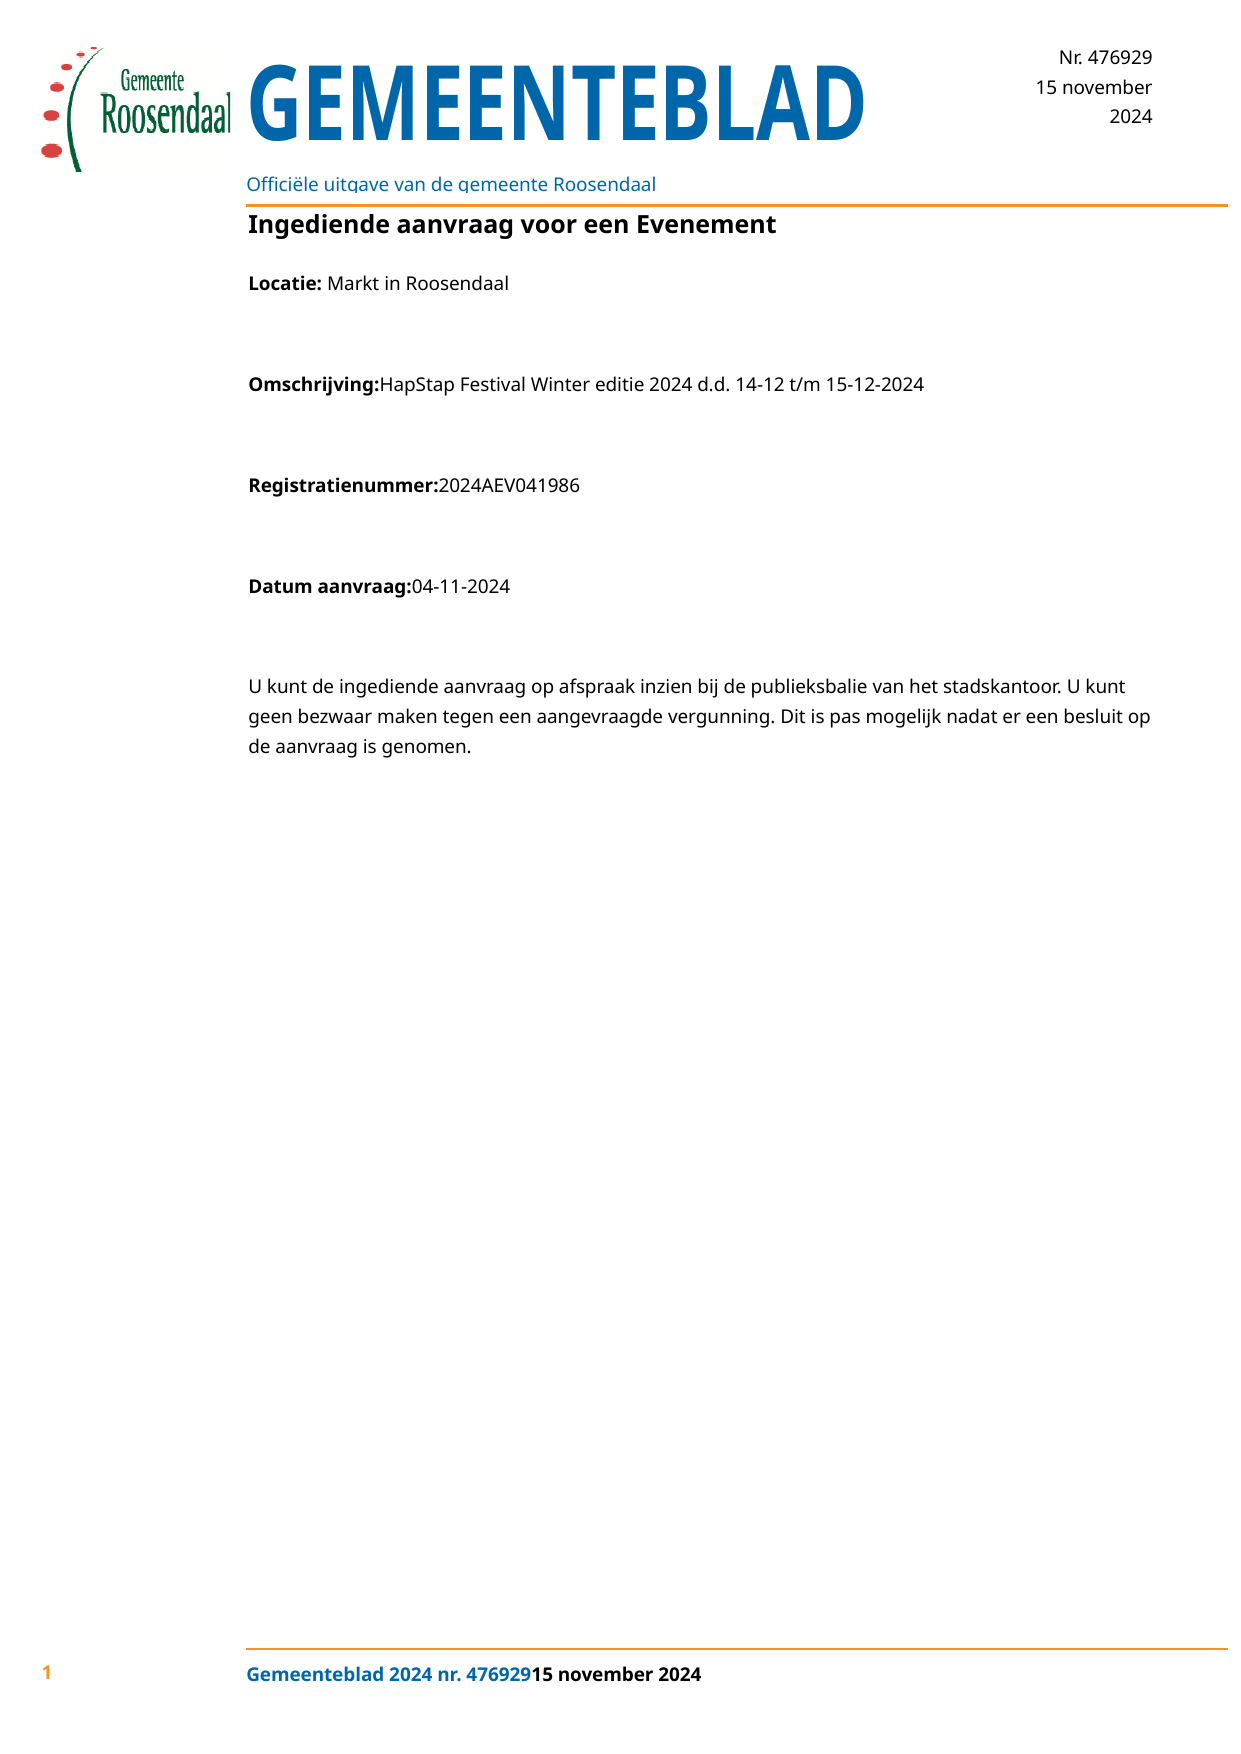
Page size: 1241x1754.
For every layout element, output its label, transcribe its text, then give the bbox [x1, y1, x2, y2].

text Registratienummer:2024AEV041986 [248, 472, 1152, 498]
text Ingediende aanvraag voor een Evenement [248, 207, 1152, 241]
text Datum aanvraag:04-11-2024 [248, 573, 1152, 598]
text U kunt de ingediende aanvraag op afspraak inzien bij de publieksbalie van het stadskantoor. U kunt geen bezwaar maken tegen een aangevraagde vergunning. Dit is pas mogelijk nadat er een besluit op de aanvraag is genomen. [248, 674, 1152, 758]
text Omschrijving:HapStap Festival Winter editie 2024 d.d. 14-12 t/m 15-12-2024 [248, 371, 1152, 397]
text Locatie: Markt in Roosendaal [248, 270, 1152, 296]
picture [41, 47, 231, 172]
